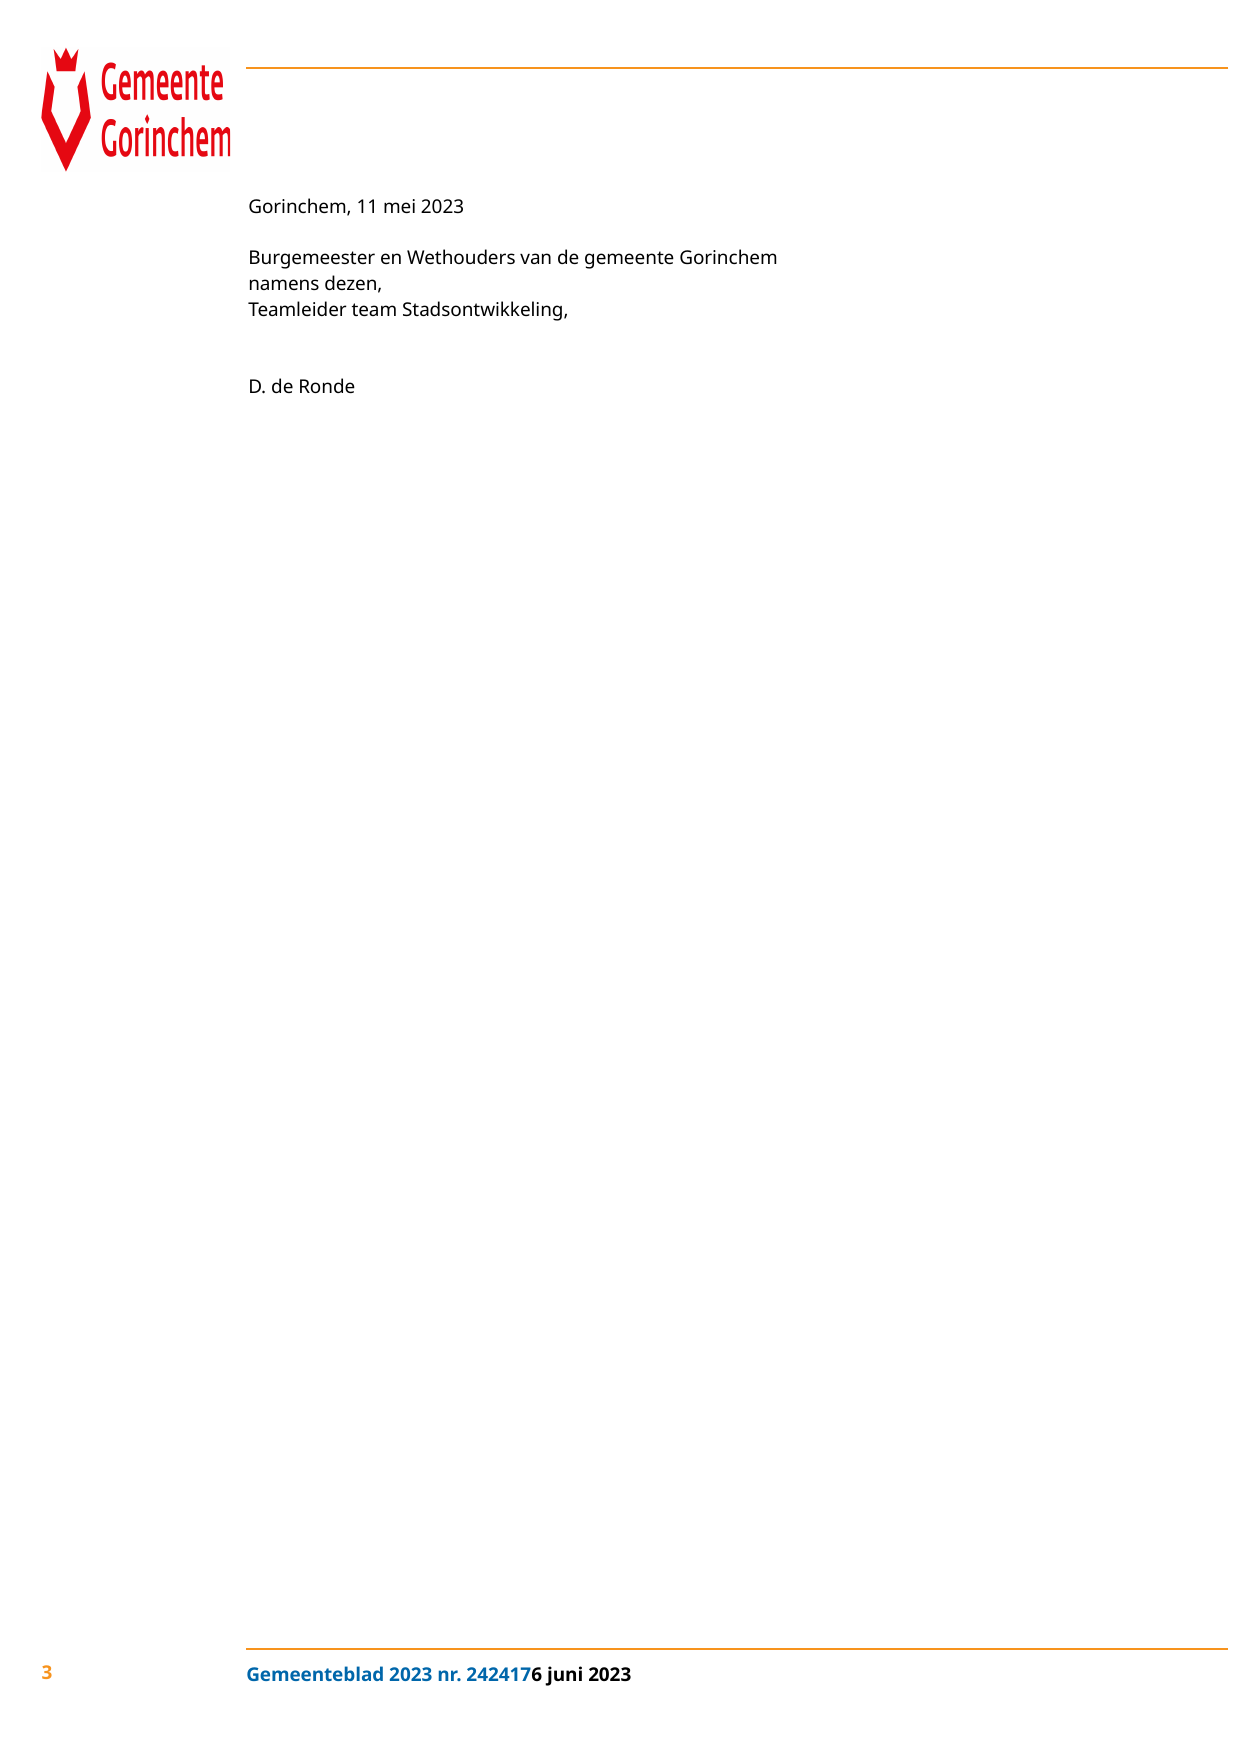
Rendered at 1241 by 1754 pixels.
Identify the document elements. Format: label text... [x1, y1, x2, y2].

text Gorinchem, 11 mei 2023 [248, 193, 1152, 219]
text Burgemeester en Wethouders van de gemeente Gorinchem [248, 244, 1152, 270]
picture [41, 47, 231, 172]
text Teamleider team Stadsontwikkeling, [248, 296, 1152, 322]
text D. de Ronde [248, 373, 1152, 399]
text namens dezen, [248, 270, 1152, 296]
